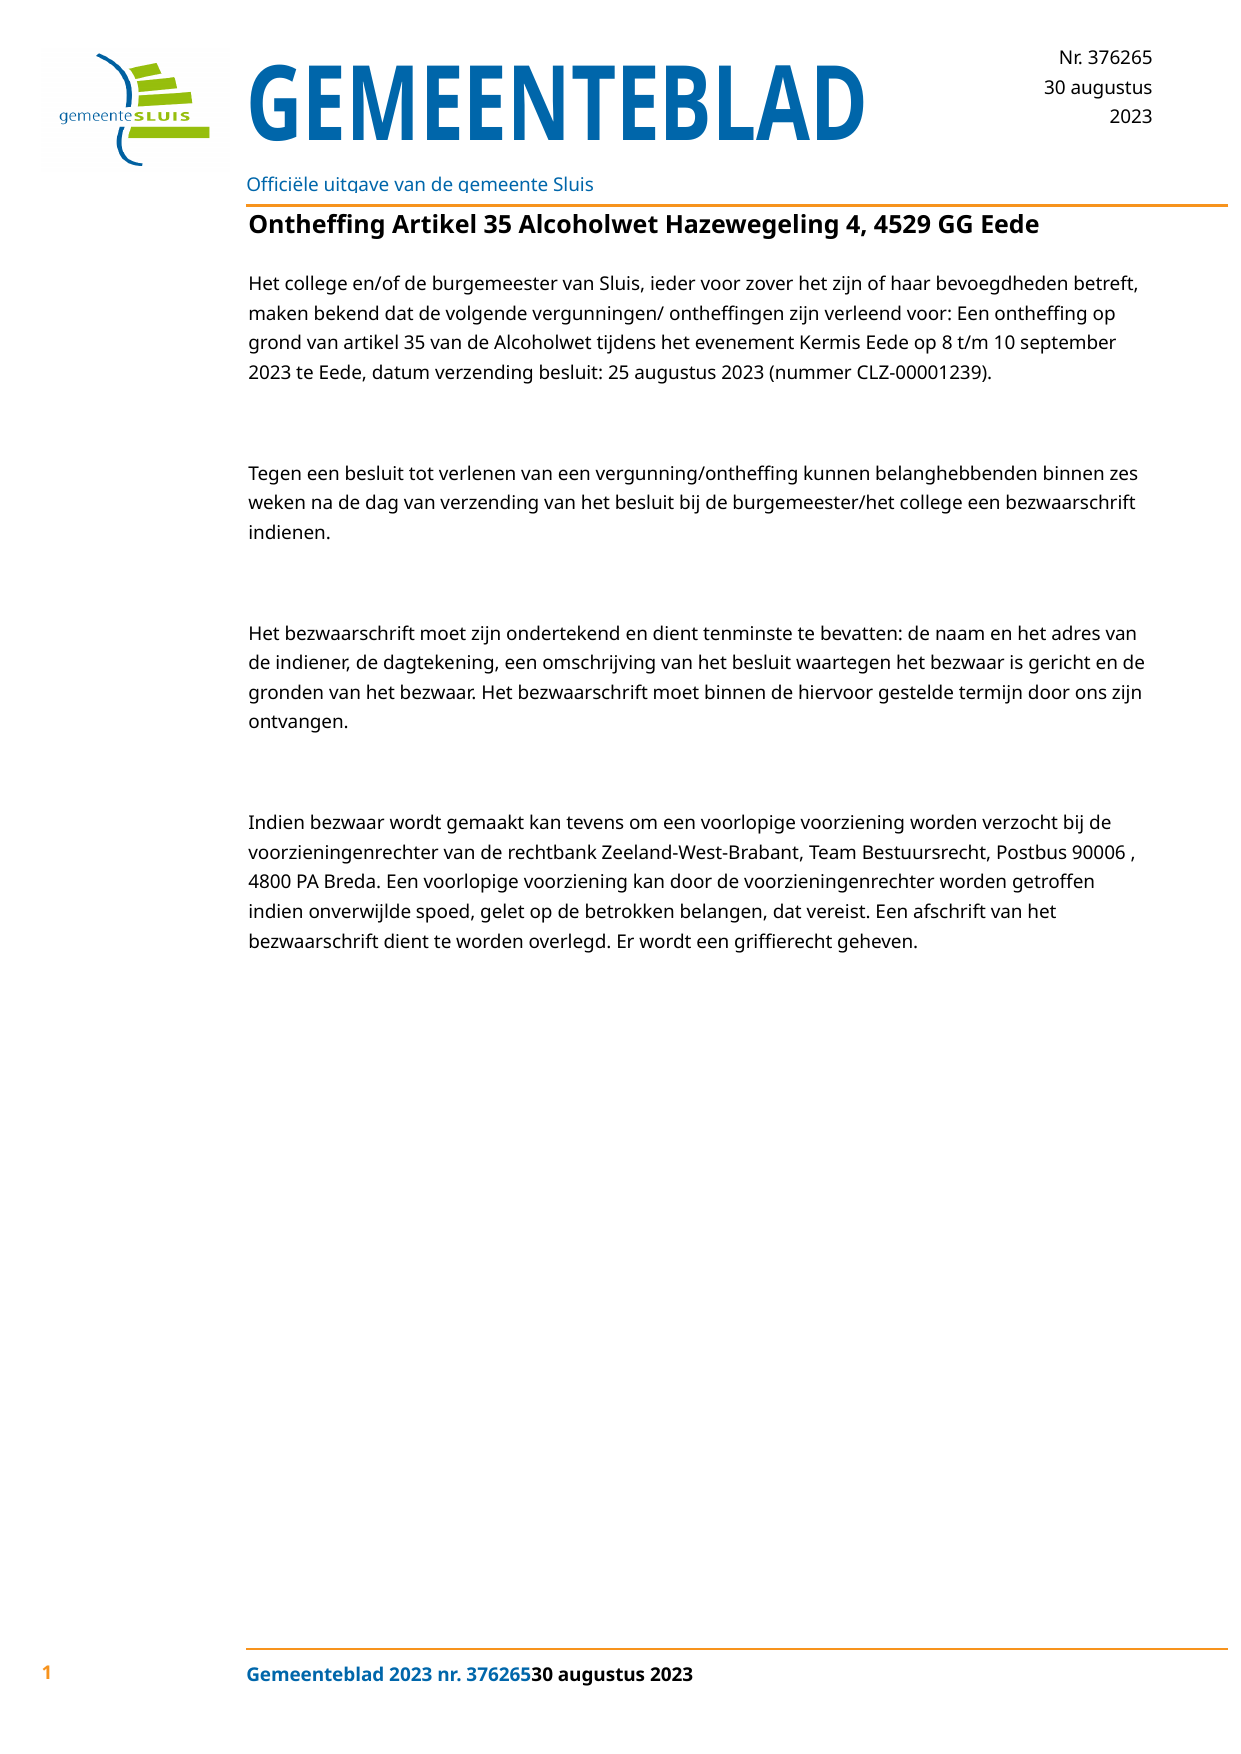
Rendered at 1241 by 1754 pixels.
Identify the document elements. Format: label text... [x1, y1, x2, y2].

text Het college en/of de burgemeester van Sluis, ieder voor zover het zijn of haar bevoegdheden betreft, maken bekend dat de volgende vergunningen/ ontheffingen zijn verleend voor: Een ontheffing op grond van artikel 35 van de Alcoholwet tijdens het evenement Kermis Eede op 8 t/m 10 september 2023 te Eede, datum verzending besluit: 25 augustus 2023 (nummer CLZ-00001239). [248, 270, 1152, 385]
picture [41, 47, 231, 172]
text Indien bezwaar wordt gemaakt kan tevens om een voorlopige voorziening worden verzocht bij de voorzieningenrechter van de rechtbank Zeeland-West-Brabant, Team Bestuursrecht, Postbus 90006 , 4800 PA Breda. Een voorlopige voorziening kan door de voorzieningenrechter worden getroffen indien onverwijlde spoed, gelet op de betrokken belangen, dat vereist. Een afschrift van het bezwaarschrift dient te worden overlegd. Er wordt een griffierecht geheven. [248, 809, 1152, 953]
text Het bezwaarschrift moet zijn ondertekend en dient tenminste te bevatten: de naam en het adres van de indiener, de dagtekening, een omschrijving van het besluit waartegen het bezwaar is gericht en de gronden van het bezwaar. Het bezwaarschrift moet binnen de hiervoor gestelde termijn door ons zijn ontvangen. [248, 620, 1152, 734]
text Ontheffing Artikel 35 Alcoholwet Hazewegeling 4, 4529 GG Eede [248, 207, 1152, 241]
text Tegen een besluit tot verlenen van een vergunning/ontheffing kunnen belanghebbenden binnen zes weken na de dag van verzending van het besluit bij de burgemeester/het college een bezwaarschrift indienen. [248, 460, 1152, 545]
